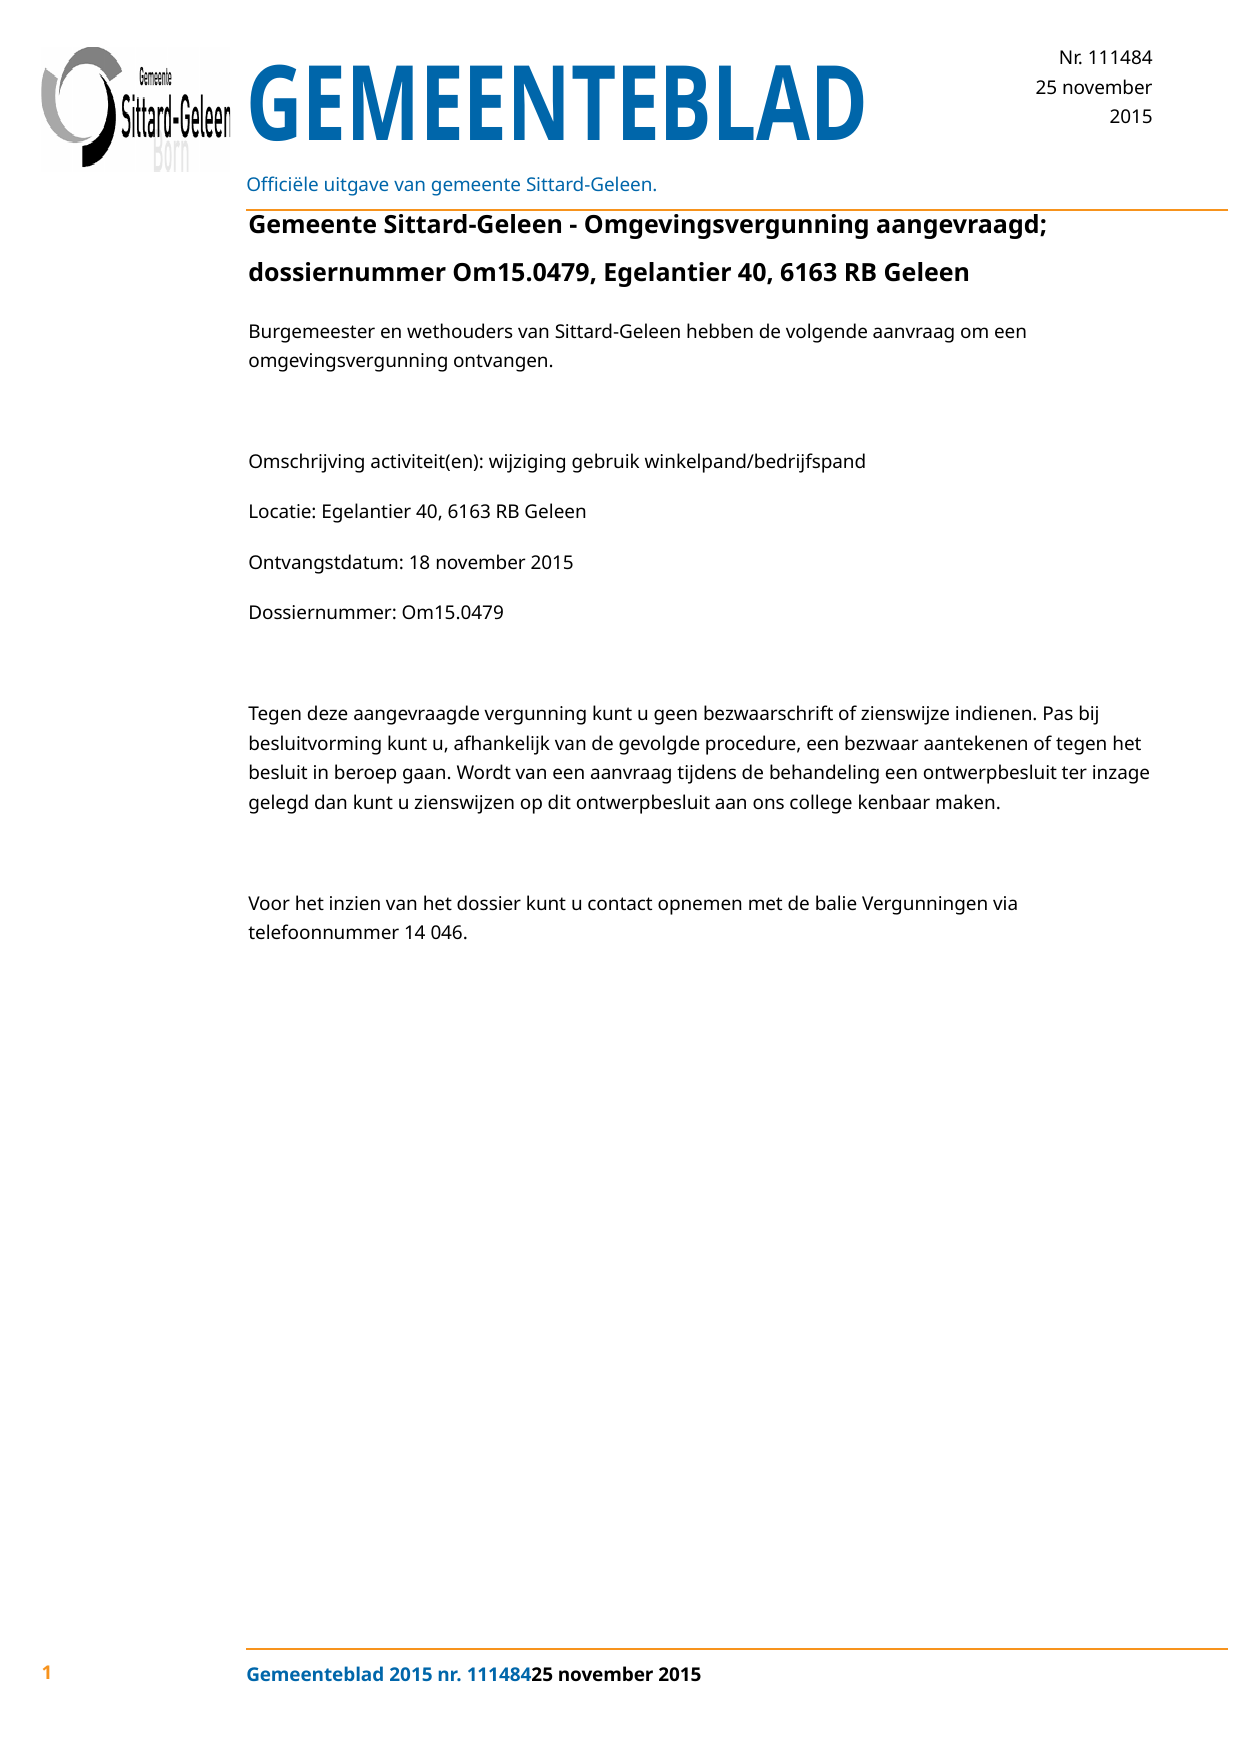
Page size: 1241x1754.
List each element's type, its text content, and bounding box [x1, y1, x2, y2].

text Burgemeester en wethouders van Sittard-Geleen hebben de volgende aanvraag om een omgevingsvergunning ontvangen. [248, 318, 1152, 373]
text Ontvangstdatum: 18 november 2015 [248, 549, 1152, 575]
text Locatie: Egelantier 40, 6163 RB Geleen [248, 499, 1152, 524]
text Tegen deze aangevraagde vergunning kunt u geen bezwaarschrift of zienswijze indienen. Pas bij besluitvorming kunt u, afhankelijk van de gevolgde procedure, een bezwaar aantekenen of tegen het besluit in beroep gaan. Wordt van een aanvraag tijdens de behandeling een ontwerpbesluit ter inzage gelegd dan kunt u zienswijzen op dit ontwerpbesluit aan ons college kenbaar maken. [248, 700, 1152, 815]
text Dossiernummer: Om15.0479 [248, 599, 1152, 625]
text Omschrijving activiteit(en): wijziging gebruik winkelpand/bedrijfspand [248, 448, 1152, 474]
picture [41, 47, 231, 172]
text Voor het inzien van het dossier kunt u contact opnemen met de balie Vergunningen via telefoonnummer 14 046. [248, 890, 1152, 945]
text Gemeente Sittard-Geleen - Omgevingsvergunning aangevraagd; dossiernummer Om15.0479, Egelantier 40, 6163 RB Geleen [248, 211, 1152, 288]
